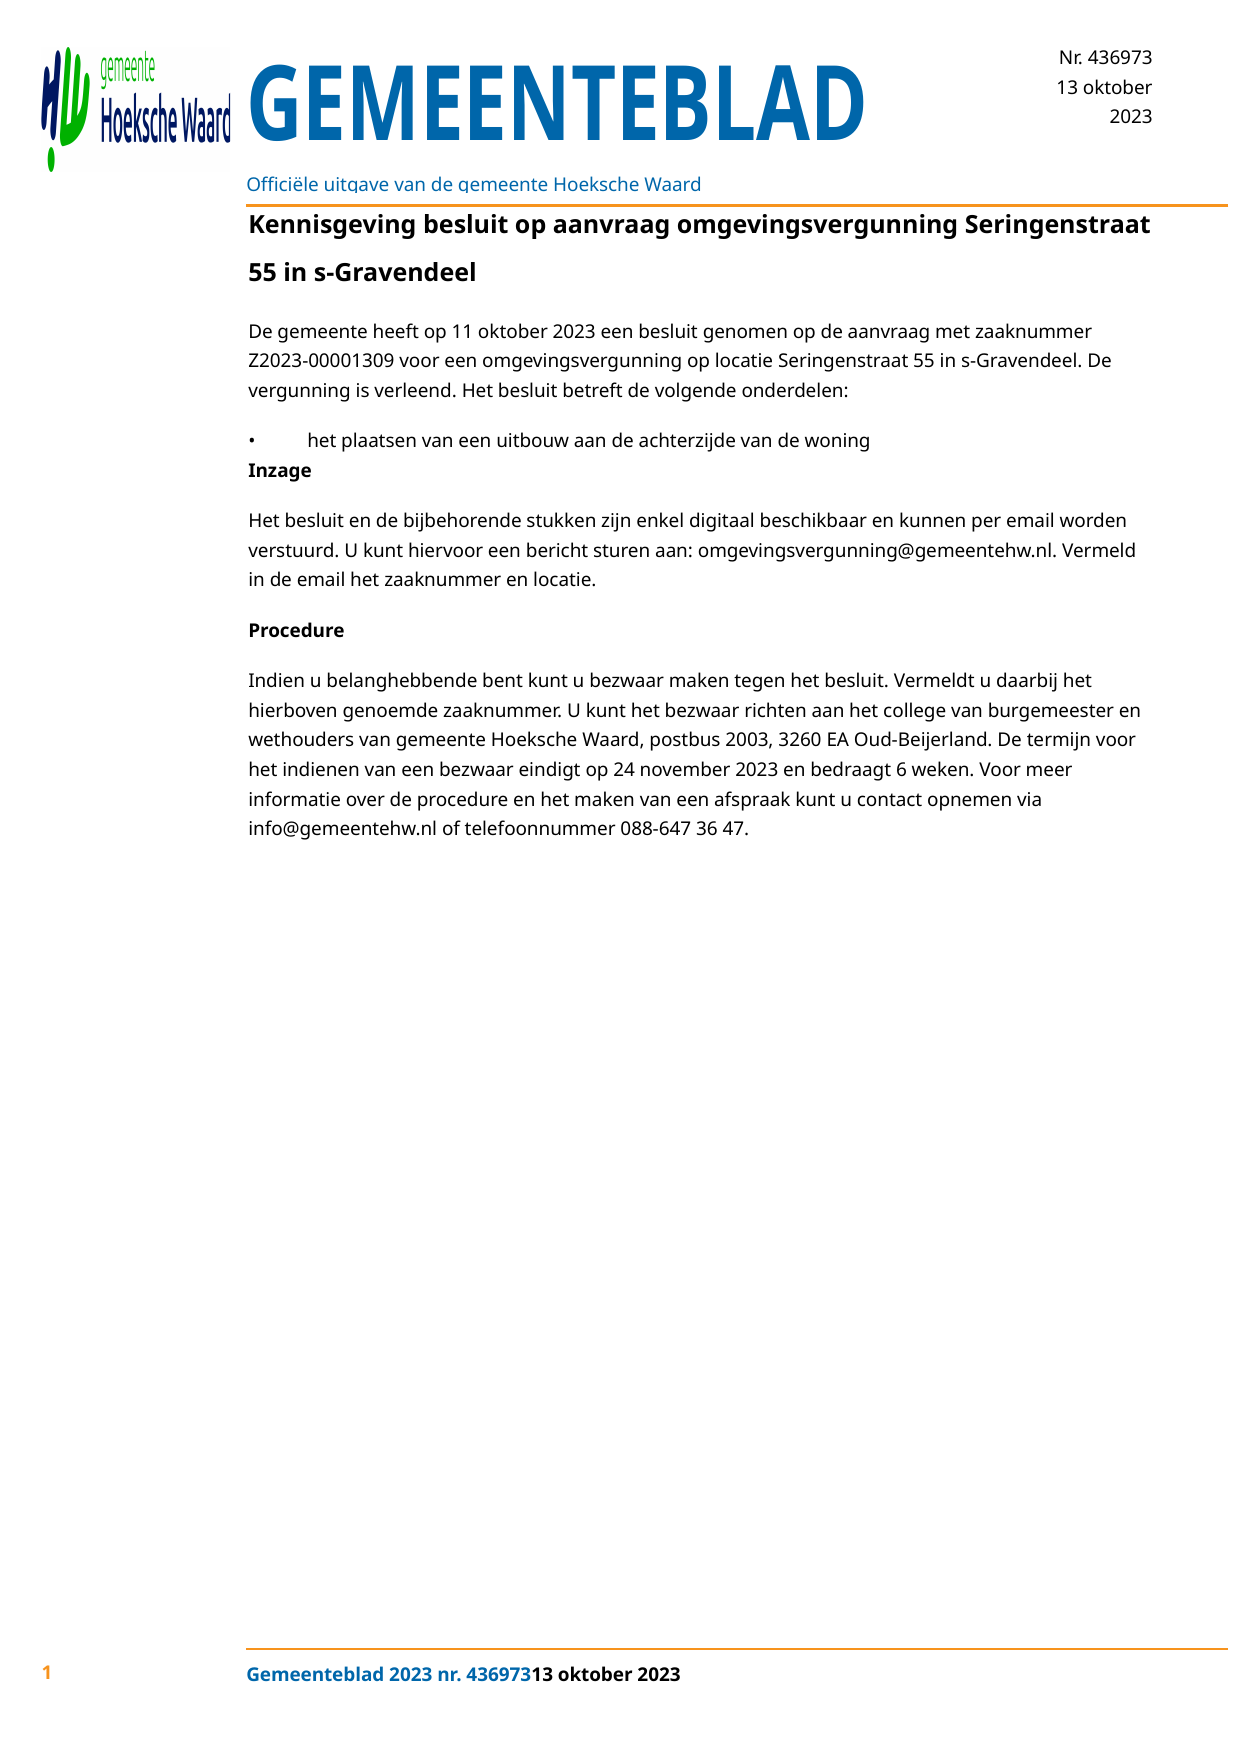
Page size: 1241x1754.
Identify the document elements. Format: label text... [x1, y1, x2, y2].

picture [41, 47, 231, 172]
text Inzage [248, 457, 1152, 483]
text Het besluit en de bijbehorende stukken zijn enkel digitaal beschikbaar en kunnen per email worden verstuurd. U kunt hiervoor een bericht sturen aan: omgevingsvergunning@gemeentehw.nl. Vermeld in de email het zaaknummer en locatie. [248, 507, 1152, 592]
text Indien u belanghebbende bent kunt u bezwaar maken tegen het besluit. Vermeldt u daarbij het hierboven genoemde zaaknummer. U kunt het bezwaar richten aan het college van burgemeester en wethouders van gemeente Hoeksche Waard, postbus 2003, 3260 EA Oud-Beijerland. De termijn voor het indienen van een bezwaar eindigt op 24 november 2023 en bedraagt 6 weken. Voor meer informatie over de procedure en het maken van een afspraak kunt u contact opnemen via info@gemeentehw.nl of telefoonnummer 088-647 36 47. [248, 667, 1152, 841]
text Procedure [248, 617, 1152, 643]
list het plaatsen van een uitbouw aan de achterzijde van de woning [248, 427, 1152, 453]
text Kennisgeving besluit op aanvraag omgevingsvergunning Seringenstraat 55 in s-Gravendeel [248, 207, 1152, 288]
text De gemeente heeft op 11 oktober 2023 een besluit genomen op de aanvraag met zaaknummer Z2023-00001309 voor een omgevingsvergunning op locatie Seringenstraat 55 in s-Gravendeel. De vergunning is verleend. Het besluit betreft de volgende onderdelen: [248, 318, 1152, 403]
